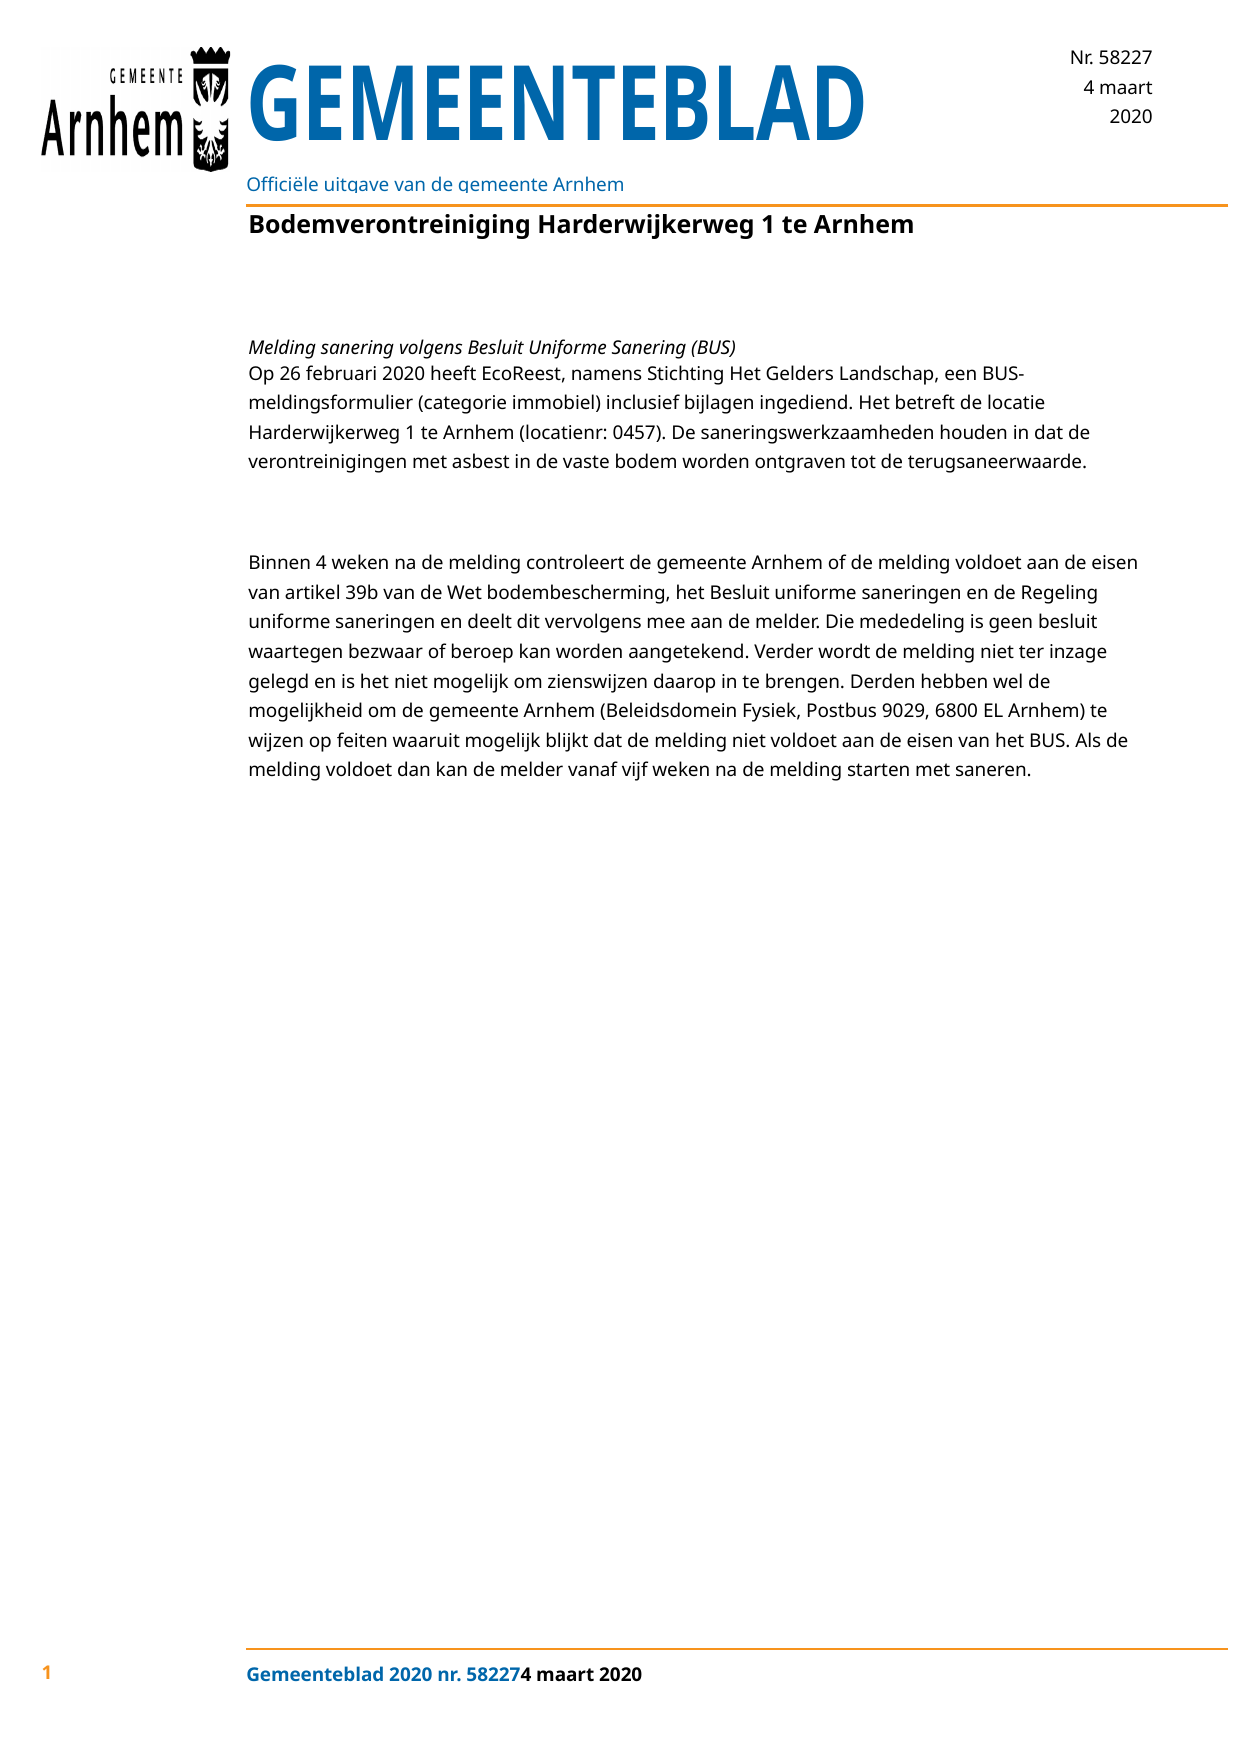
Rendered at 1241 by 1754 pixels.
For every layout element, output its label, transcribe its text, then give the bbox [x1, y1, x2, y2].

text Bodemverontreiniging Harderwijkerweg 1 te Arnhem [248, 207, 1152, 241]
text Melding sanering volgens Besluit Uniforme Sanering (BUS) [248, 334, 1152, 360]
picture [41, 47, 231, 172]
text Binnen 4 weken na de melding controleert de gemeente Arnhem of de melding voldoet aan de eisen van artikel 39b van de Wet bodembescherming, het Besluit uniforme saneringen en de Regeling uniforme saneringen en deelt dit vervolgens mee aan de melder. Die mededeling is geen besluit waartegen bezwaar of beroep kan worden aangetekend. Verder wordt de melding niet ter inzage gelegd en is het niet mogelijk om zienswijzen daarop in te brengen. Derden hebben wel de mogelijkheid om de gemeente Arnhem (Beleidsdomein Fysiek, Postbus 9029, 6800 EL Arnhem) te wijzen op feiten waaruit mogelijk blijkt dat de melding niet voldoet aan de eisen van het BUS. Als de melding voldoet dan kan de melder vanaf vijf weken na de melding starten met saneren. [248, 549, 1152, 782]
text Op 26 februari 2020 heeft EcoReest, namens Stichting Het Gelders Landschap, een BUS-meldingsformulier (categorie immobiel) inclusief bijlagen ingediend. Het betreft de locatie Harderwijkerweg 1 te Arnhem (locatienr: 0457). De saneringswerkzaamheden houden in dat de verontreinigingen met asbest in de vaste bodem worden ontgraven tot de terugsaneerwaarde. [248, 360, 1152, 474]
